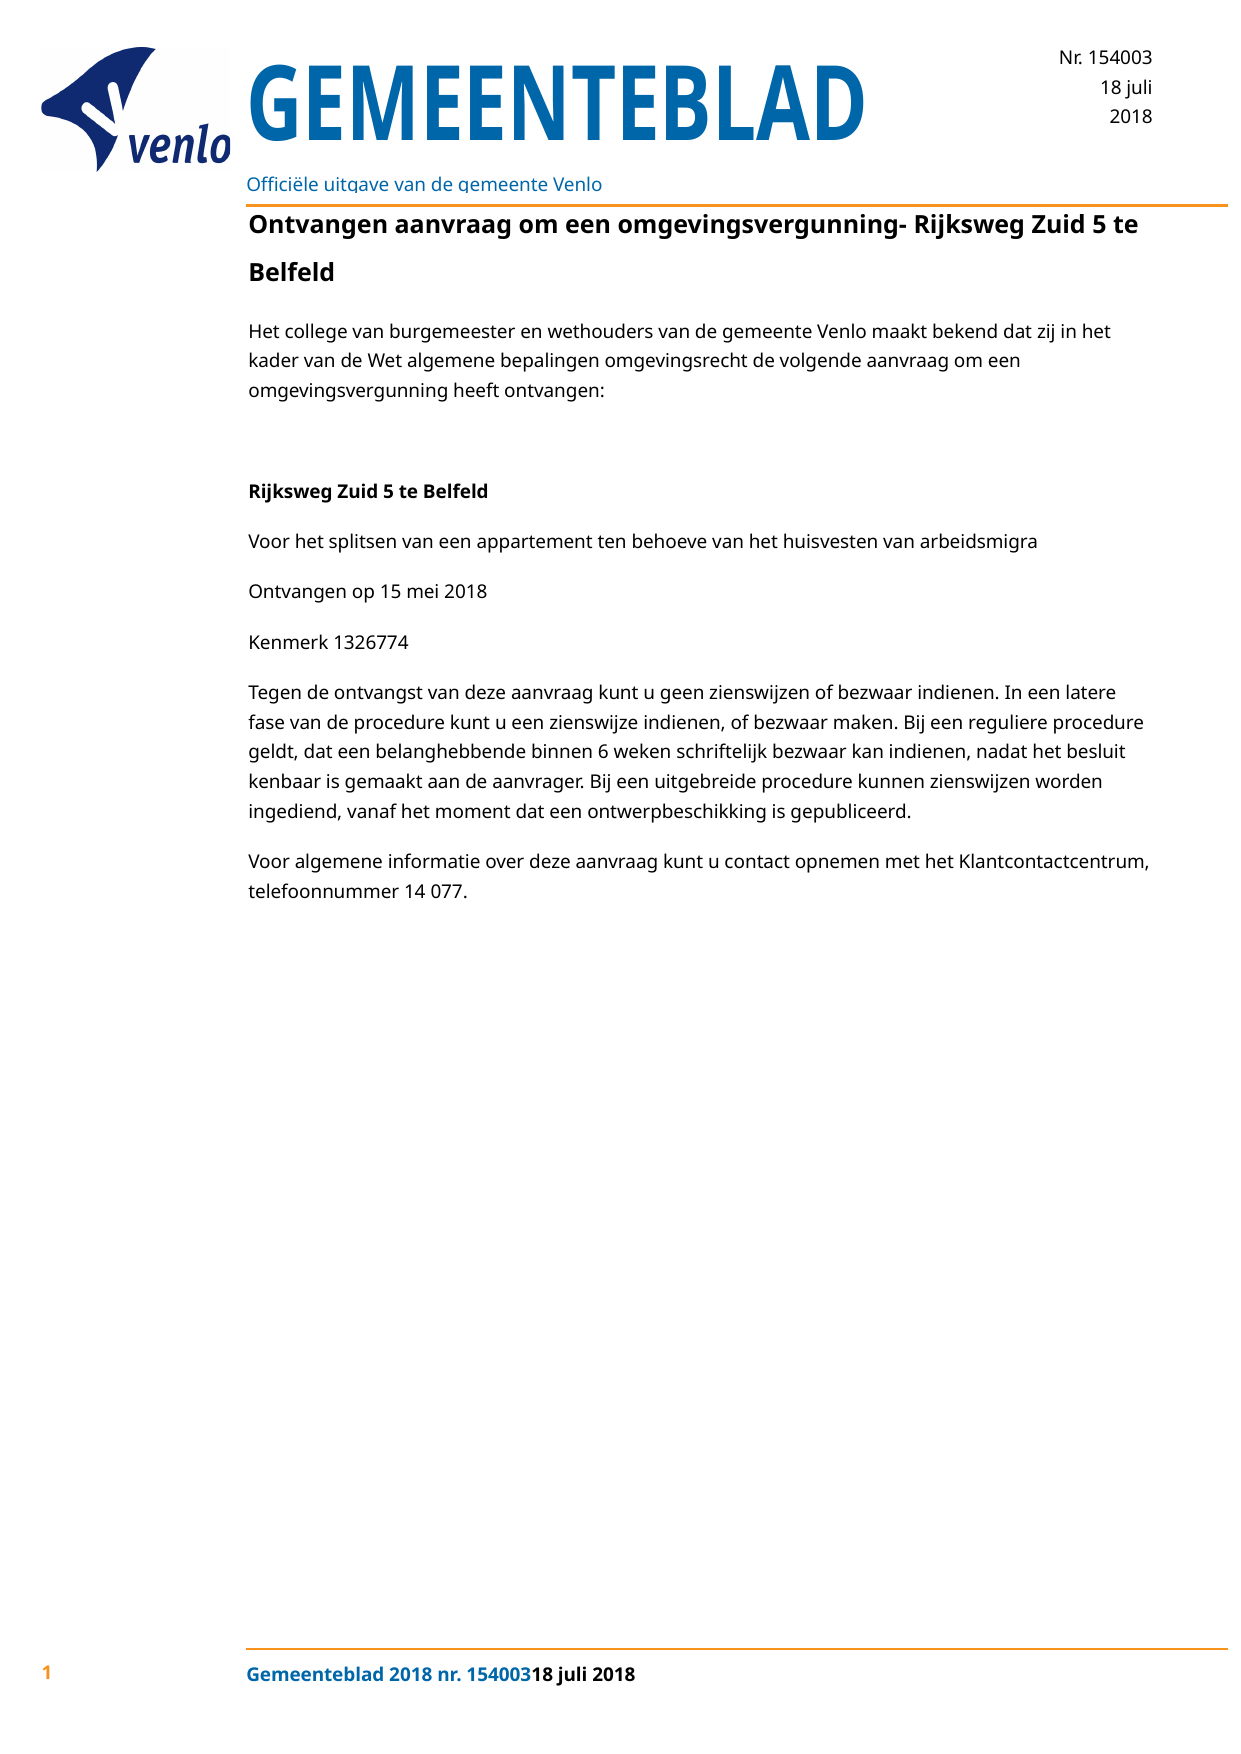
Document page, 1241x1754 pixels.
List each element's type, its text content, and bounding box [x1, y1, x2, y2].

text Ontvangen op 15 mei 2018 [248, 579, 1152, 604]
text Kenmerk 1326774 [248, 629, 1152, 655]
text Ontvangen aanvraag om een omgevingsvergunning- Rijksweg Zuid 5 te Belfeld [248, 207, 1152, 288]
text Tegen de ontvangst van deze aanvraag kunt u geen zienswijzen of bezwaar indienen. In een latere fase van de procedure kunt u een zienswijze indienen, of bezwaar maken. Bij een reguliere procedure geldt, dat een belanghebbende binnen 6 weken schriftelijk bezwaar kan indienen, nadat het besluit kenbaar is gemaakt aan de aanvrager. Bij een uitgebreide procedure kunnen zienswijzen worden ingediend, vanaf het moment dat een ontwerpbeschikking is gepubliceerd. [248, 679, 1152, 824]
text Voor algemene informatie over deze aanvraag kunt u contact opnemen met het Klantcontactcentrum, telefoonnummer 14 077. [248, 848, 1152, 904]
text Voor het splitsen van een appartement ten behoeve van het huisvesten van arbeidsmigra [248, 528, 1152, 554]
picture [41, 47, 231, 172]
text Rijksweg Zuid 5 te Belfeld [248, 478, 1152, 504]
text Het college van burgemeester en wethouders van de gemeente Venlo maakt bekend dat zij in het kader van de Wet algemene bepalingen omgevingsrecht de volgende aanvraag om een omgevingsvergunning heeft ontvangen: [248, 318, 1152, 403]
